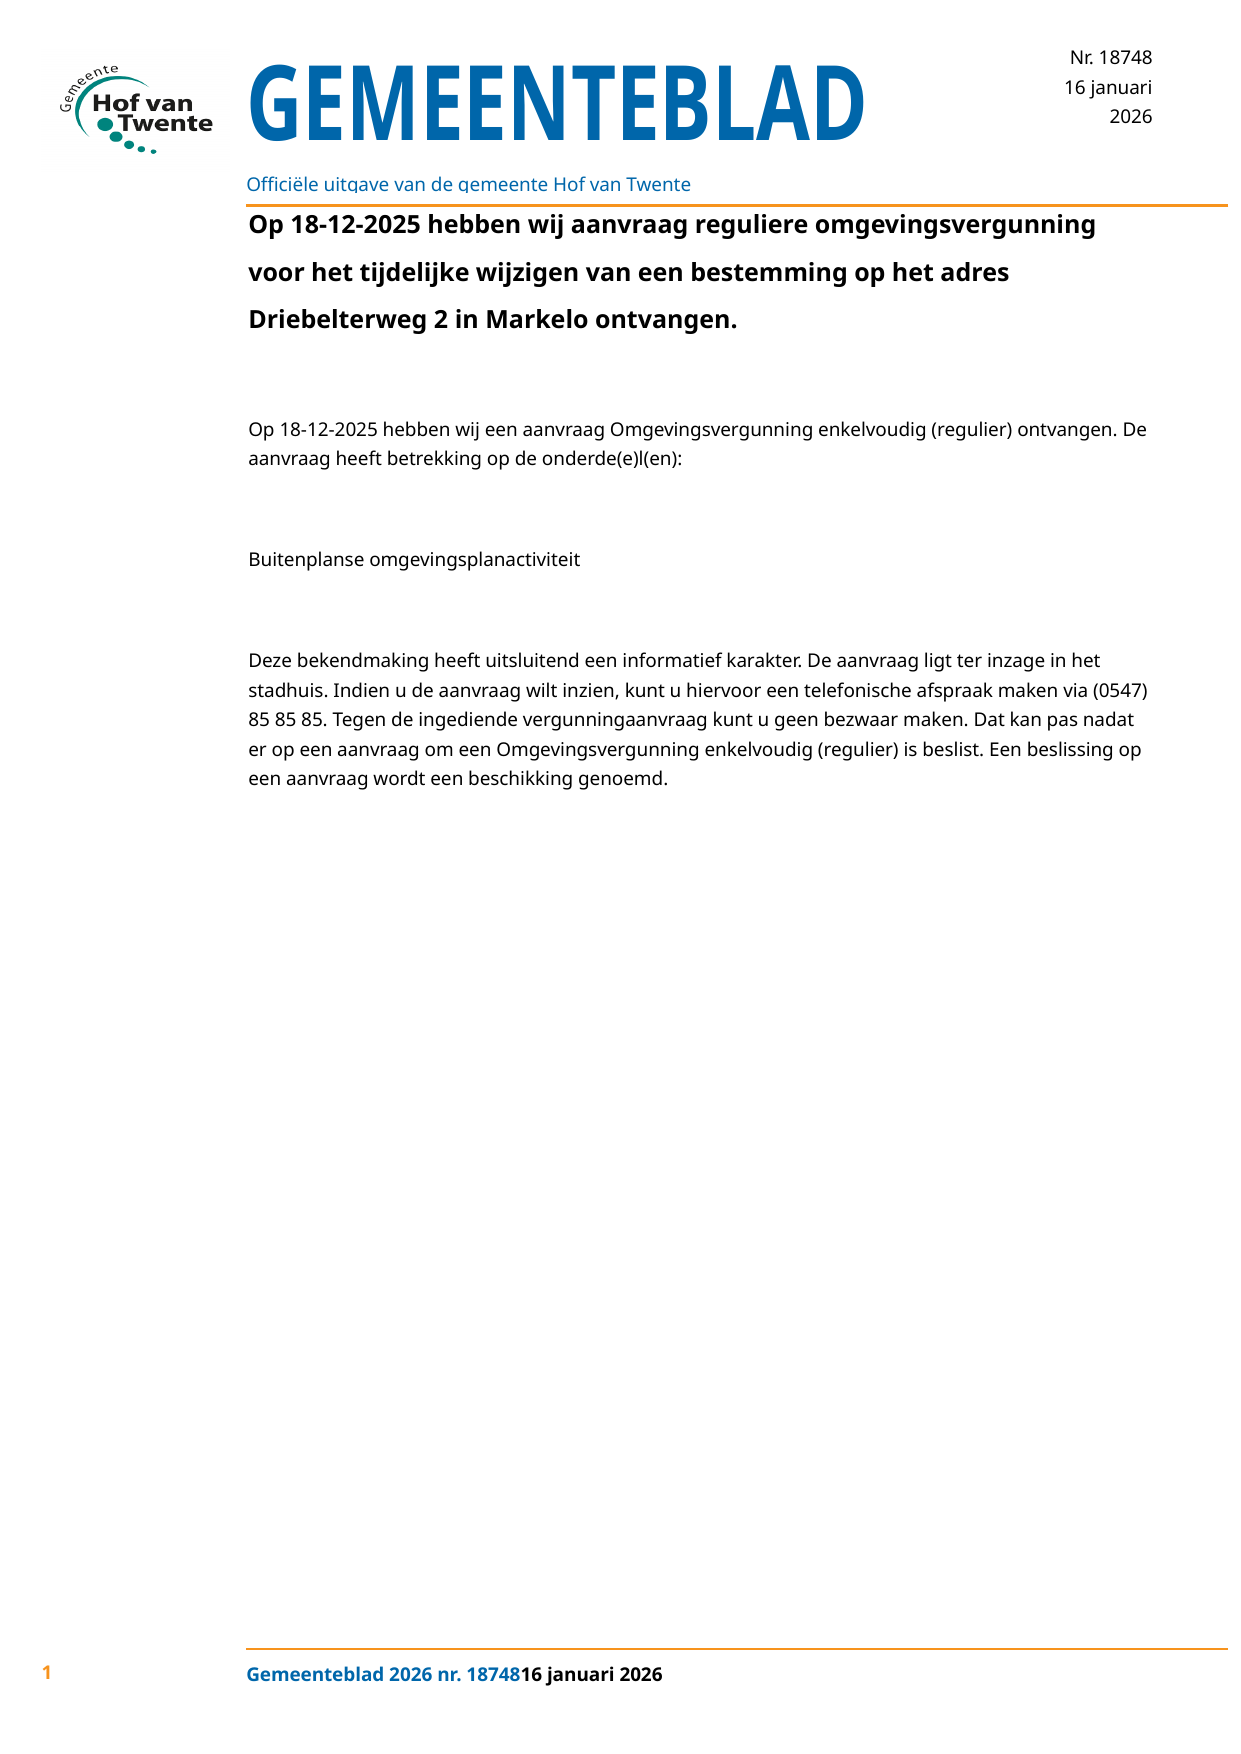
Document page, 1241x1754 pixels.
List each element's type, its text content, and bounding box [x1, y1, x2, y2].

text Buitenplanse omgevingsplanactiviteit [248, 546, 1152, 572]
text Op 18-12-2025 hebben wij aanvraag reguliere omgevingsvergunning voor het tijdelijke wijzigen van een bestemming op het adres Driebelterweg 2 in Markelo ontvangen. [248, 207, 1152, 336]
text Op 18-12-2025 hebben wij een aanvraag Omgevingsvergunning enkelvoudig (regulier) ontvangen. De aanvraag heeft betrekking op de onderde(e)l(en): [248, 416, 1152, 471]
picture [41, 47, 231, 172]
text Deze bekendmaking heeft uitsluitend een informatief karakter. De aanvraag ligt ter inzage in het stadhuis. Indien u de aanvraag wilt inzien, kunt u hiervoor een telefonische afspraak maken via (0547) 85 85 85. Tegen de ingediende vergunningaanvraag kunt u geen bezwaar maken. Dat kan pas nadat er op een aanvraag om een Omgevingsvergunning enkelvoudig (regulier) is beslist. Een beslissing op een aanvraag wordt een beschikking genoemd. [248, 647, 1152, 791]
